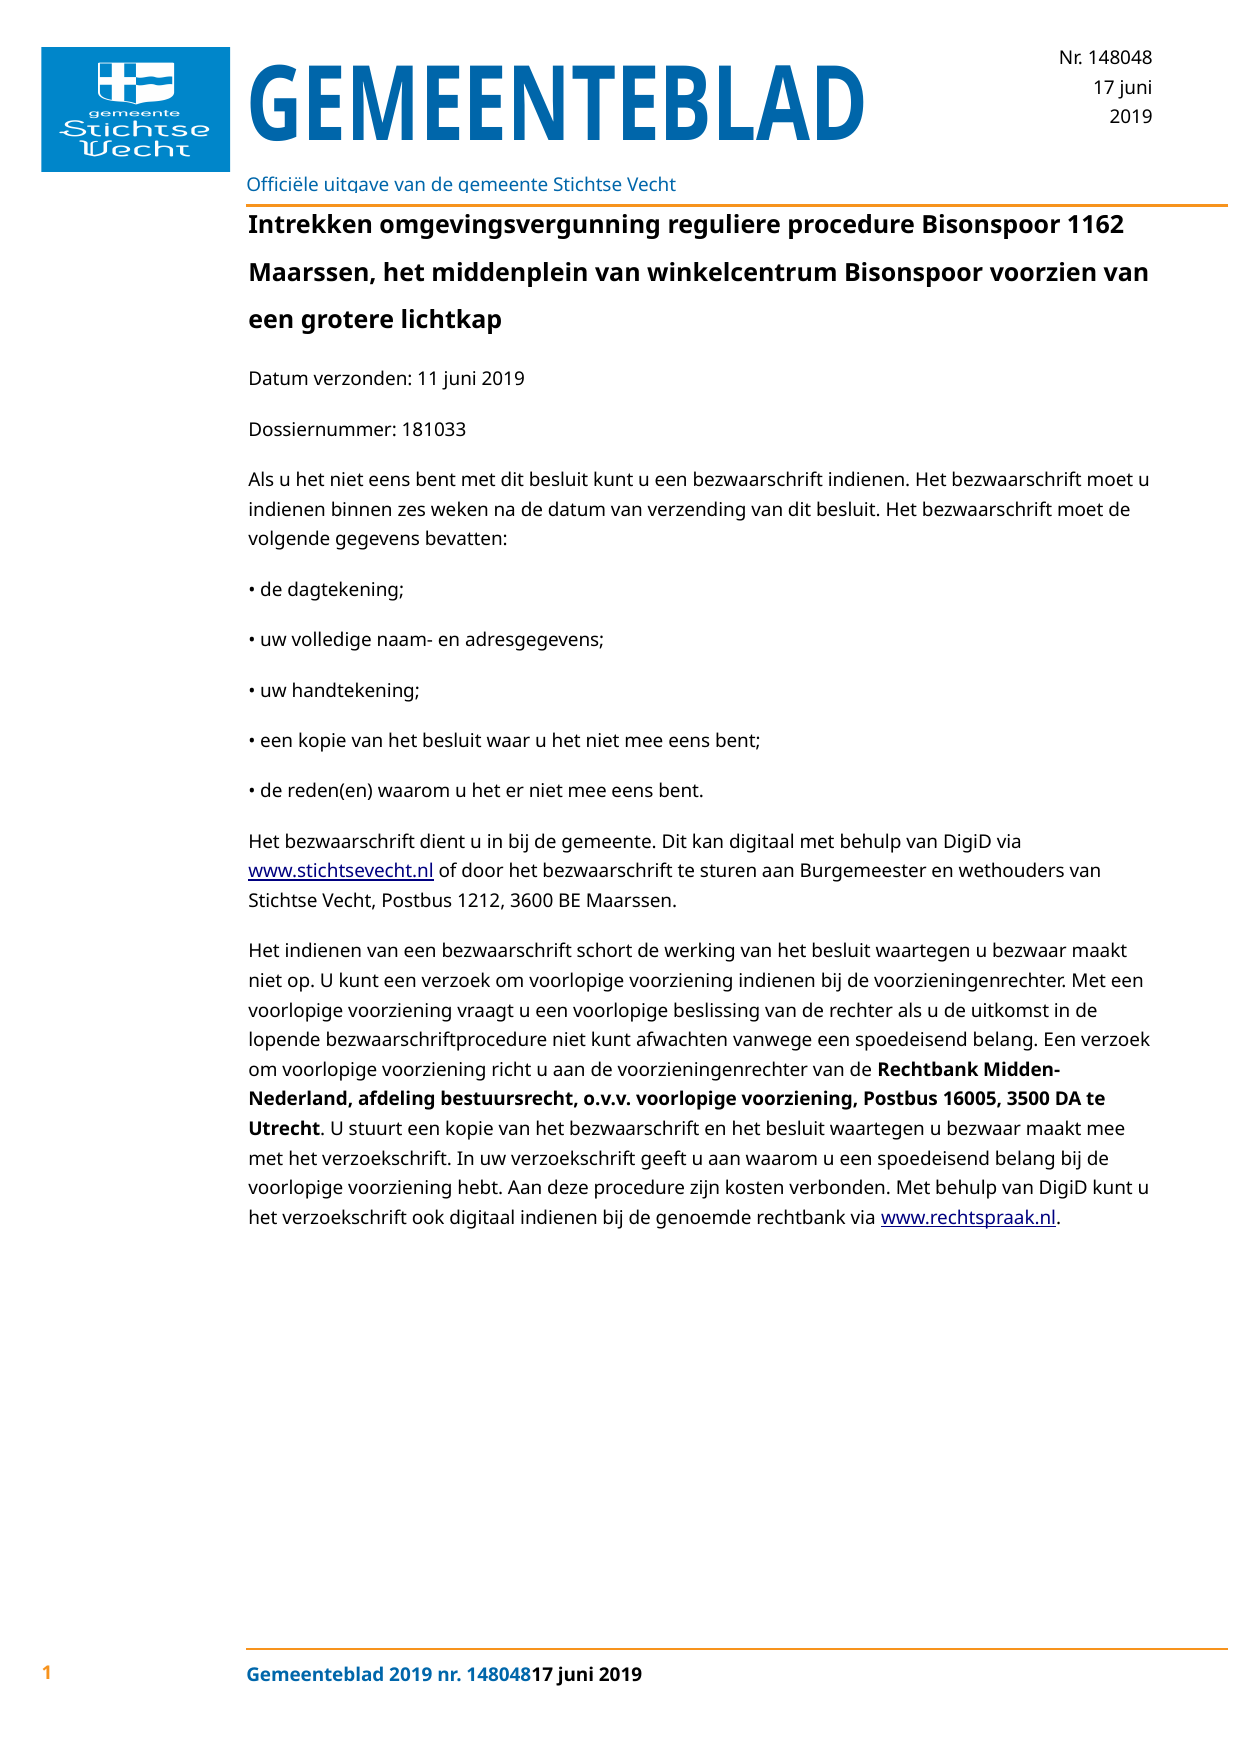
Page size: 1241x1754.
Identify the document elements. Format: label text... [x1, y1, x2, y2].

text • een kopie van het besluit waar u het niet mee eens bent; [248, 727, 1152, 753]
text • de dagtekening; [248, 576, 1152, 602]
text Het bezwaarschrift dient u in bij de gemeente. Dit kan digitaal met behulp van DigiD via www.stichtsevecht.nl of door het bezwaarschrift te sturen aan Burgemeester en wethouders van Stichtse Vecht, Postbus 1212, 3600 BE Maarssen. [248, 828, 1152, 913]
text • uw handtekening; [248, 677, 1152, 702]
text Intrekken omgevingsvergunning reguliere procedure Bisonspoor 1162 Maarssen, het middenplein van winkelcentrum Bisonspoor voorzien van een grotere lichtkap [248, 207, 1152, 336]
text • uw volledige naam- en adresgegevens; [248, 626, 1152, 652]
text Als u het niet eens bent met dit besluit kunt u een bezwaarschrift indienen. Het bezwaarschrift moet u indienen binnen zes weken na de datum van verzending van dit besluit. Het bezwaarschrift moet de volgende gegevens bevatten: [248, 466, 1152, 551]
text Datum verzonden: 11 juni 2019 [248, 366, 1152, 391]
picture [99, 63, 135, 101]
picture [137, 63, 174, 103]
text Dossiernummer: 181033 [248, 416, 1152, 442]
text • de reden(en) waarom u het er niet mee eens bent. [248, 778, 1152, 803]
text Het indienen van een bezwaarschrift schort de werking van het besluit waartegen u bezwaar maakt niet op. U kunt een verzoek om voorlopige voorziening indienen bij de voorzieningenrechter. Met een voorlopige voorziening vraagt u een voorlopige beslissing van de rechter als u de uitkomst in de lopende bezwaarschriftprocedure niet kunt afwachten vanwege een spoedeisend belang. Een verzoek om voorlopige voorziening richt u aan de voorzieningenrechter van de Rechtbank Midden-Nederland, afdeling bestuursrecht, o.v.v. voorlopige voorziening, Postbus 16005, 3500 DA te Utrecht. U stuurt een kopie van het bezwaarschrift en het besluit waartegen u bezwaar maakt mee met het verzoekschrift. In uw verzoekschrift geeft u aan waarom u een spoedeisend belang bij de voorlopige voorziening hebt. Aan deze procedure zijn kosten verbonden. Met behulp van DigiD kunt u het verzoekschrift ook digitaal indienen bij de genoemde rechtbank via www.rechtspraak.nl. [248, 938, 1152, 1229]
